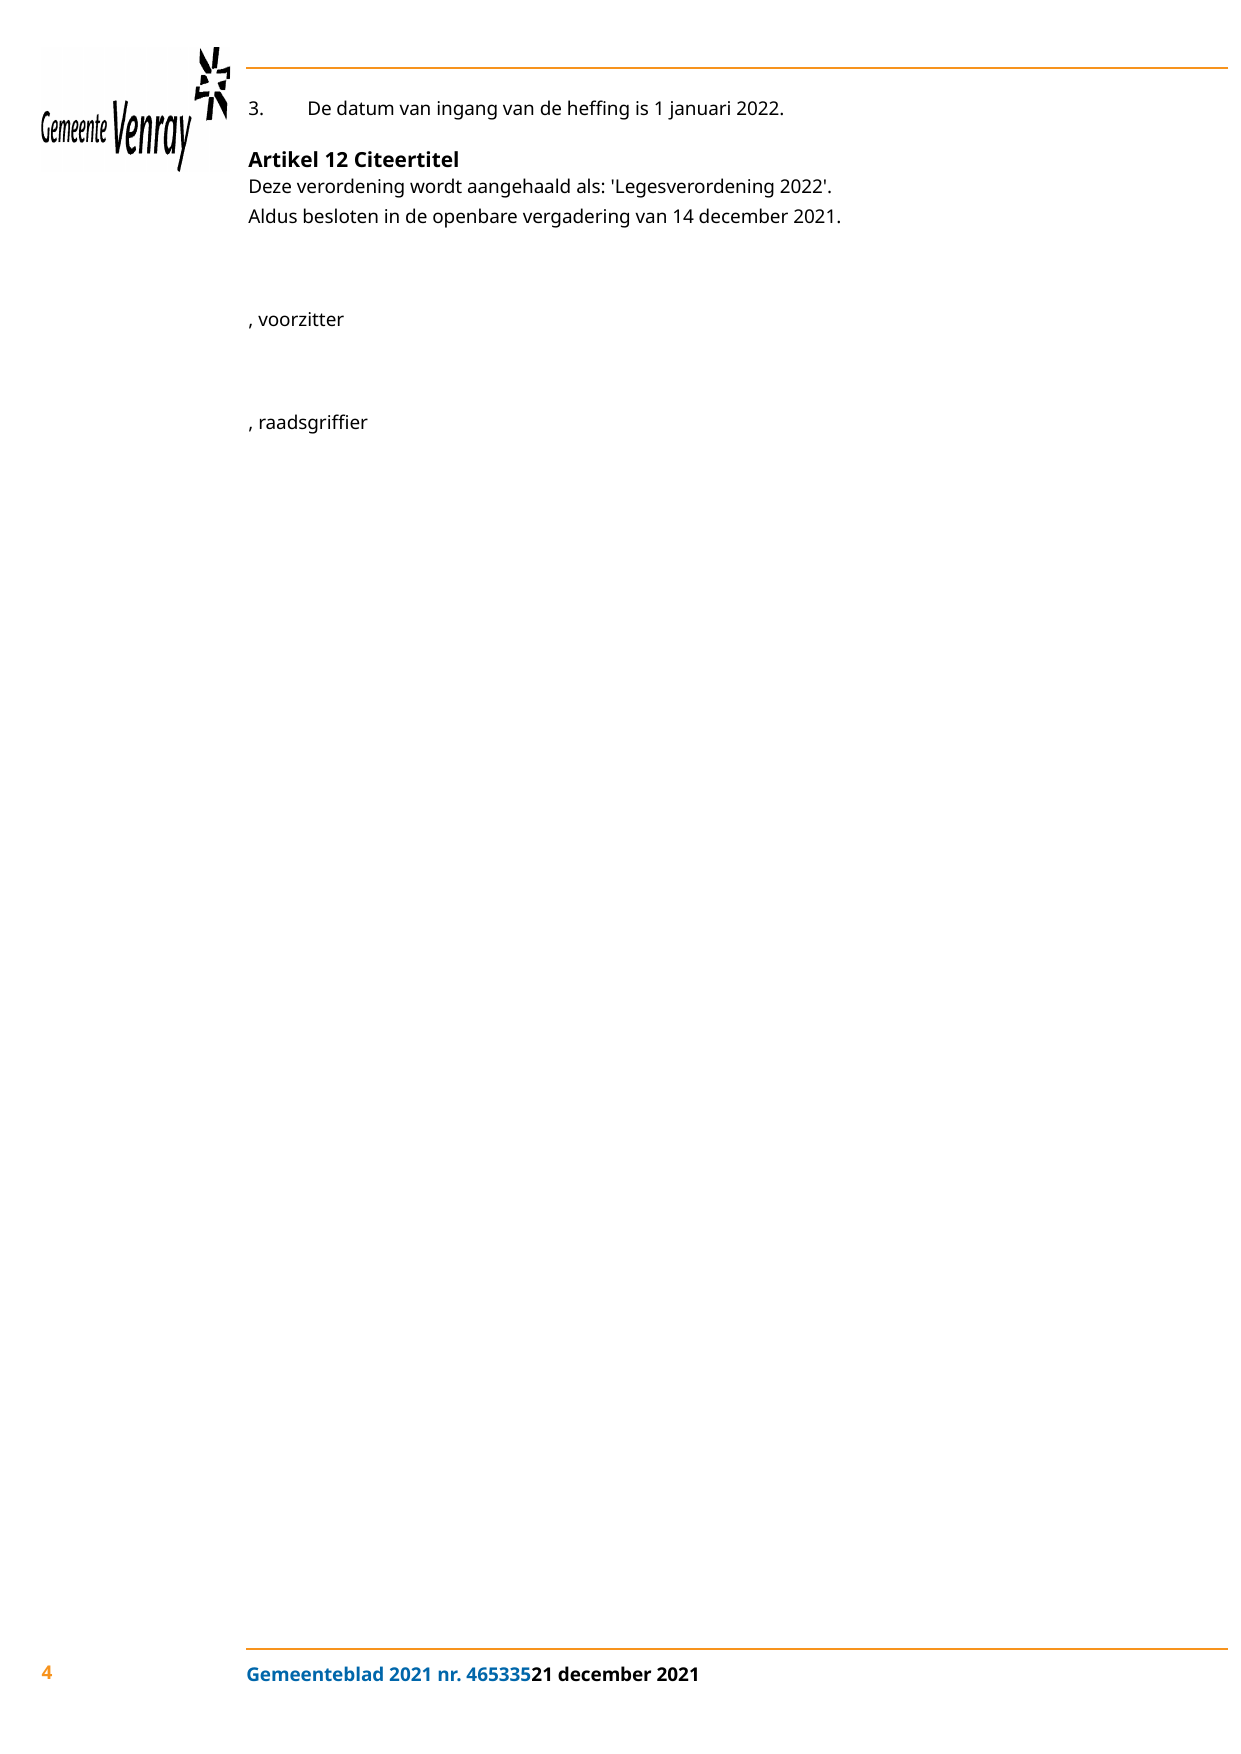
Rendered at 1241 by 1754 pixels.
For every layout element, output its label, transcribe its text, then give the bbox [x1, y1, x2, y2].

list De datum van ingang van de heffing is 1 januari 2022. [248, 95, 1152, 121]
picture [41, 47, 231, 172]
text , voorzitter [248, 306, 1152, 332]
text , raadsgriffier [248, 409, 1152, 435]
text Deze verordening wordt aangehaald als: 'Legesverordening 2022'. [248, 174, 1152, 199]
text Artikel 12 Citeertitel [248, 145, 1152, 174]
text Aldus besloten in de openbare vergadering van 14 december 2021. [248, 203, 1152, 229]
